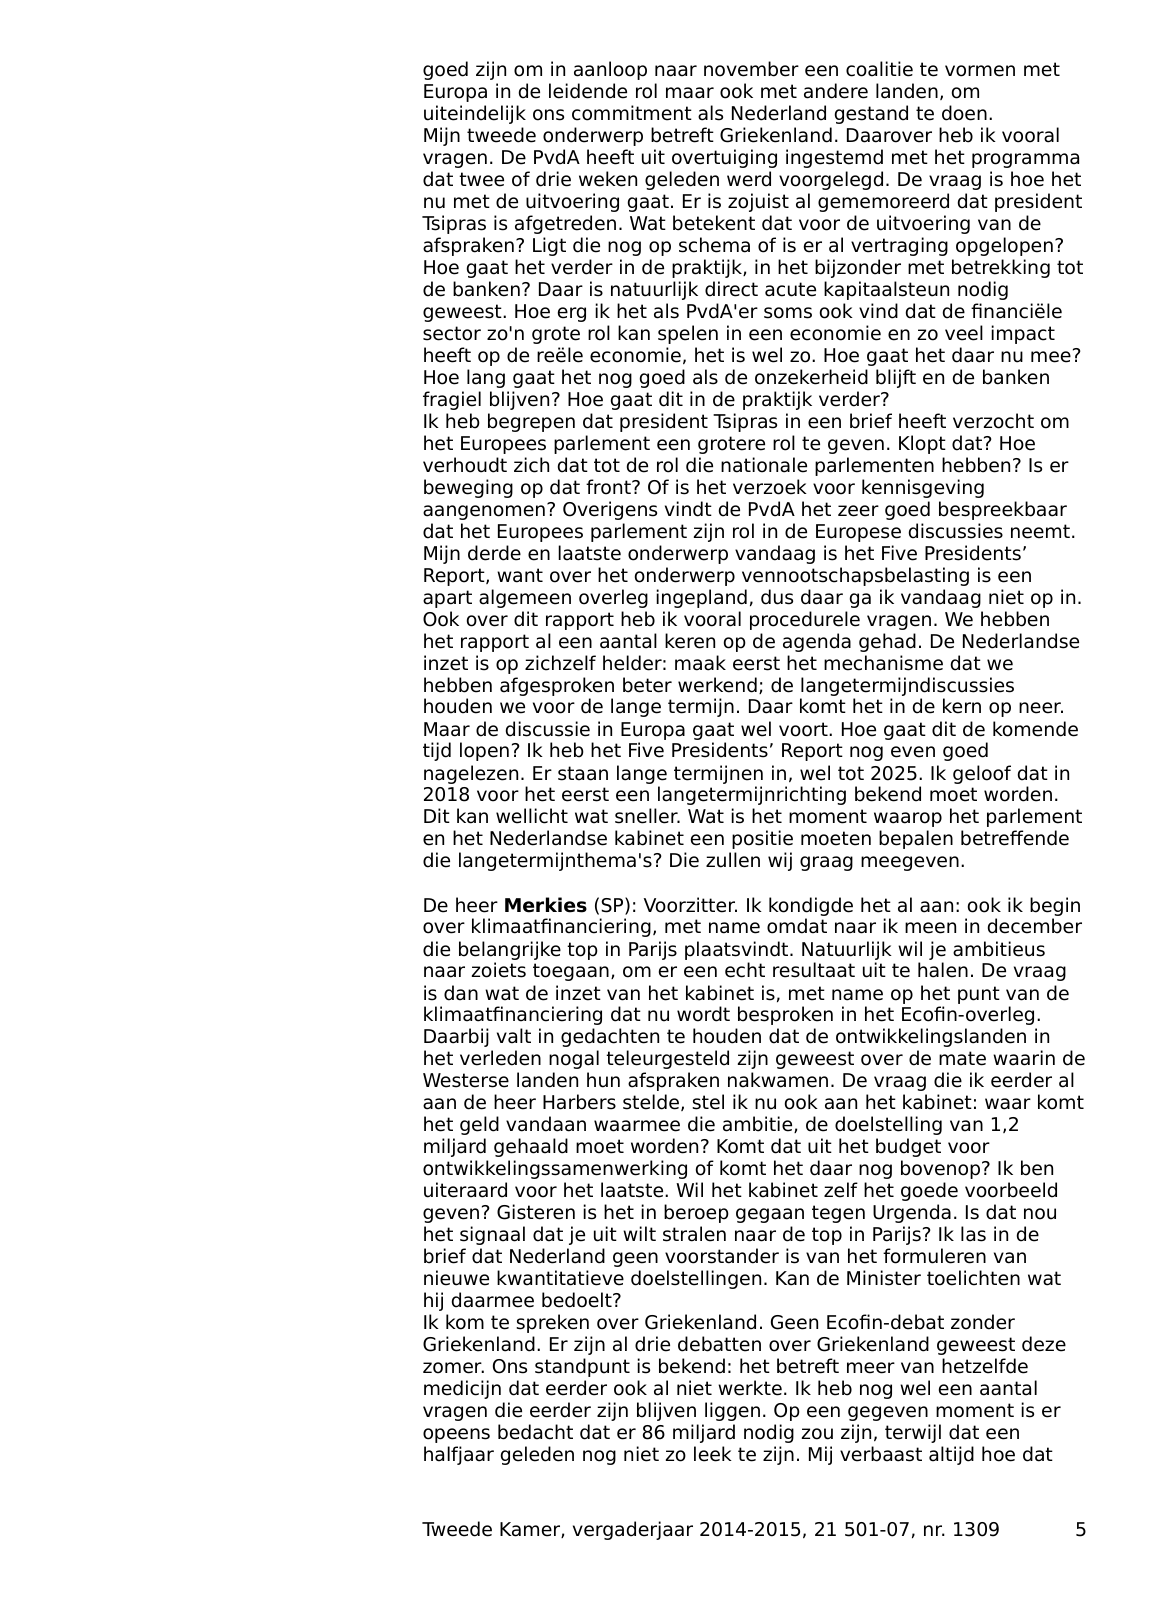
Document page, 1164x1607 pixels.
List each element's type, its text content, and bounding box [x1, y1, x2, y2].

text Ik kom te spreken over Griekenland. Geen Ecofin-debat zonder Griekenland. Er zijn al drie debatten over Griekenland geweest deze zomer. Ons standpunt is bekend: het betreft meer van hetzelfde medicijn dat eerder ook al niet werkte. Ik heb nog wel een aantal vragen die eerder zijn blijven liggen. Op een gegeven moment is er opeens bedacht dat er 86 miljard nodig zou zijn, terwijl dat een halfjaar geleden nog niet zo leek te zijn. Mij verbaast altijd hoe dat [422, 1312, 1087, 1466]
text Mijn derde en laatste onderwerp vandaag is het Five Presidents’ Report, want over het onderwerp vennootschapsbelasting is een apart algemeen overleg ingepland, dus daar ga ik vandaag niet op in. Ook over dit rapport heb ik vooral procedurele vragen. We hebben het rapport al een aantal keren op de agenda gehad. De Nederlandse inzet is op zichzelf helder: maak eerst het mechanisme dat we hebben afgesproken beter werkend; de langetermijndiscussies houden we voor de lange termijn. Daar komt het in de kern op neer. Maar de discussie in Europa gaat wel voort. Hoe gaat dit de komende tijd lopen? Ik heb het Five Presidents’ Report nog even goed nagelezen. Er staan lange termijnen in, wel tot 2025. Ik geloof dat in 2018 voor het eerst een langetermijnrichting bekend moet worden. Dit kan wellicht wat sneller. Wat is het moment waarop het parlement en het Nederlandse kabinet een positie moeten bepalen betreffende die langetermijnthema's? Die zullen wij graag meegeven. [422, 543, 1087, 872]
text Mijn tweede onderwerp betreft Griekenland. Daarover heb ik vooral vragen. De PvdA heeft uit overtuiging ingestemd met het programma dat twee of drie weken geleden werd voorgelegd. De vraag is hoe het nu met de uitvoering gaat. Er is zojuist al gememoreerd dat president Tsipras is afgetreden. Wat betekent dat voor de uitvoering van de afspraken? Ligt die nog op schema of is er al vertraging opgelopen? Hoe gaat het verder in de praktijk, in het bijzonder met betrekking tot de banken? Daar is natuurlijk direct acute kapitaalsteun nodig geweest. Hoe erg ik het als PvdA'er soms ook vind dat de financiële sector zo'n grote rol kan spelen in een economie en zo veel impact heeft op de reële economie, het is wel zo. Hoe gaat het daar nu mee? Hoe lang gaat het nog goed als de onzekerheid blijft en de banken fragiel blijven? Hoe gaat dit in de praktijk verder? [422, 125, 1087, 411]
text De heer Merkies (SP): Voorzitter. Ik kondigde het al aan: ook ik begin over klimaatfinanciering, met name omdat naar ik meen in december die belangrijke top in Parijs plaatsvindt. Natuurlijk wil je ambitieus naar zoiets toegaan, om er een echt resultaat uit te halen. De vraag is dan wat de inzet van het kabinet is, met name op het punt van de klimaatfinanciering dat nu wordt besproken in het Ecofin-overleg. Daarbij valt in gedachten te houden dat de ontwikkelingslanden in het verleden nogal teleurgesteld zijn geweest over de mate waarin de Westerse landen hun afspraken nakwamen. De vraag die ik eerder al aan de heer Harbers stelde, stel ik nu ook aan het kabinet: waar komt het geld vandaan waarmee die ambitie, de doelstelling van 1,2 miljard gehaald moet worden? Komt dat uit het budget voor ontwikkelingssamenwerking of komt het daar nog bovenop? Ik ben uiteraard voor het laatste. Wil het kabinet zelf het goede voorbeeld geven? Gisteren is het in beroep gegaan tegen Urgenda. Is dat nou het signaal dat je uit wilt stralen naar de top in Parijs? Ik las in de brief dat Nederland geen voorstander is van het formuleren van nieuwe kwantitatieve doelstellingen. Kan de Minister toelichten wat hij daarmee bedoelt? [422, 894, 1087, 1312]
text goed zijn om in aanloop naar november een coalitie te vormen met Europa in de leidende rol maar ook met andere landen, om uiteindelijk ons commitment als Nederland gestand te doen. [422, 59, 1087, 125]
text Ik heb begrepen dat president Tsipras in een brief heeft verzocht om het Europees parlement een grotere rol te geven. Klopt dat? Hoe verhoudt zich dat tot de rol die nationale parlementen hebben? Is er beweging op dat front? Of is het verzoek voor kennisgeving aangenomen? Overigens vindt de PvdA het zeer goed bespreekbaar dat het Europees parlement zijn rol in de Europese discussies neemt. [422, 411, 1087, 543]
